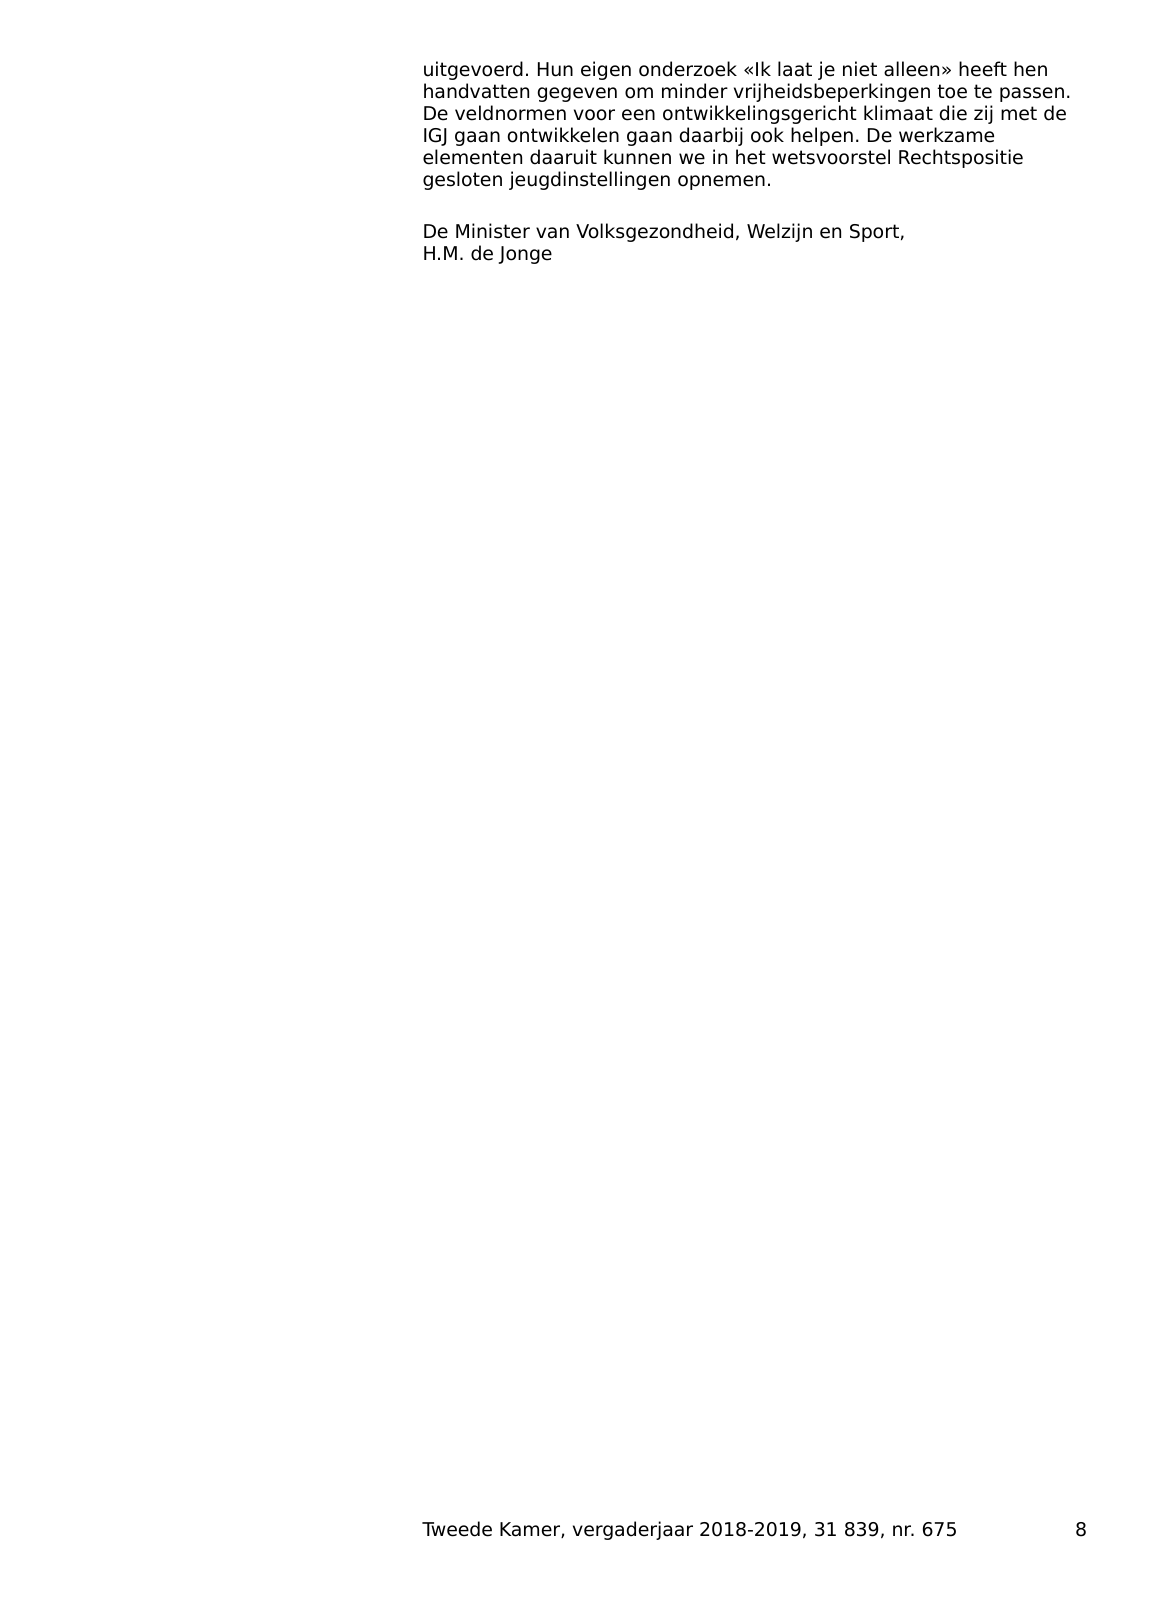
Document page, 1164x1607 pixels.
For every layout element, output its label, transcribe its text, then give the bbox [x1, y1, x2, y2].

text De Minister van Volksgezondheid, Welzijn en Sport, H.M. de Jonge [422, 221, 1087, 265]
text uitgevoerd. Hun eigen onderzoek «Ik laat je niet alleen» heeft hen handvatten gegeven om minder vrijheidsbeperkingen toe te passen. De veldnormen voor een ontwikkelingsgericht klimaat die zij met de IGJ gaan ontwikkelen gaan daarbij ook helpen. De werkzame elementen daaruit kunnen we in het wetsvoorstel Rechtspositie gesloten jeugdinstellingen opnemen. [422, 59, 1087, 191]
